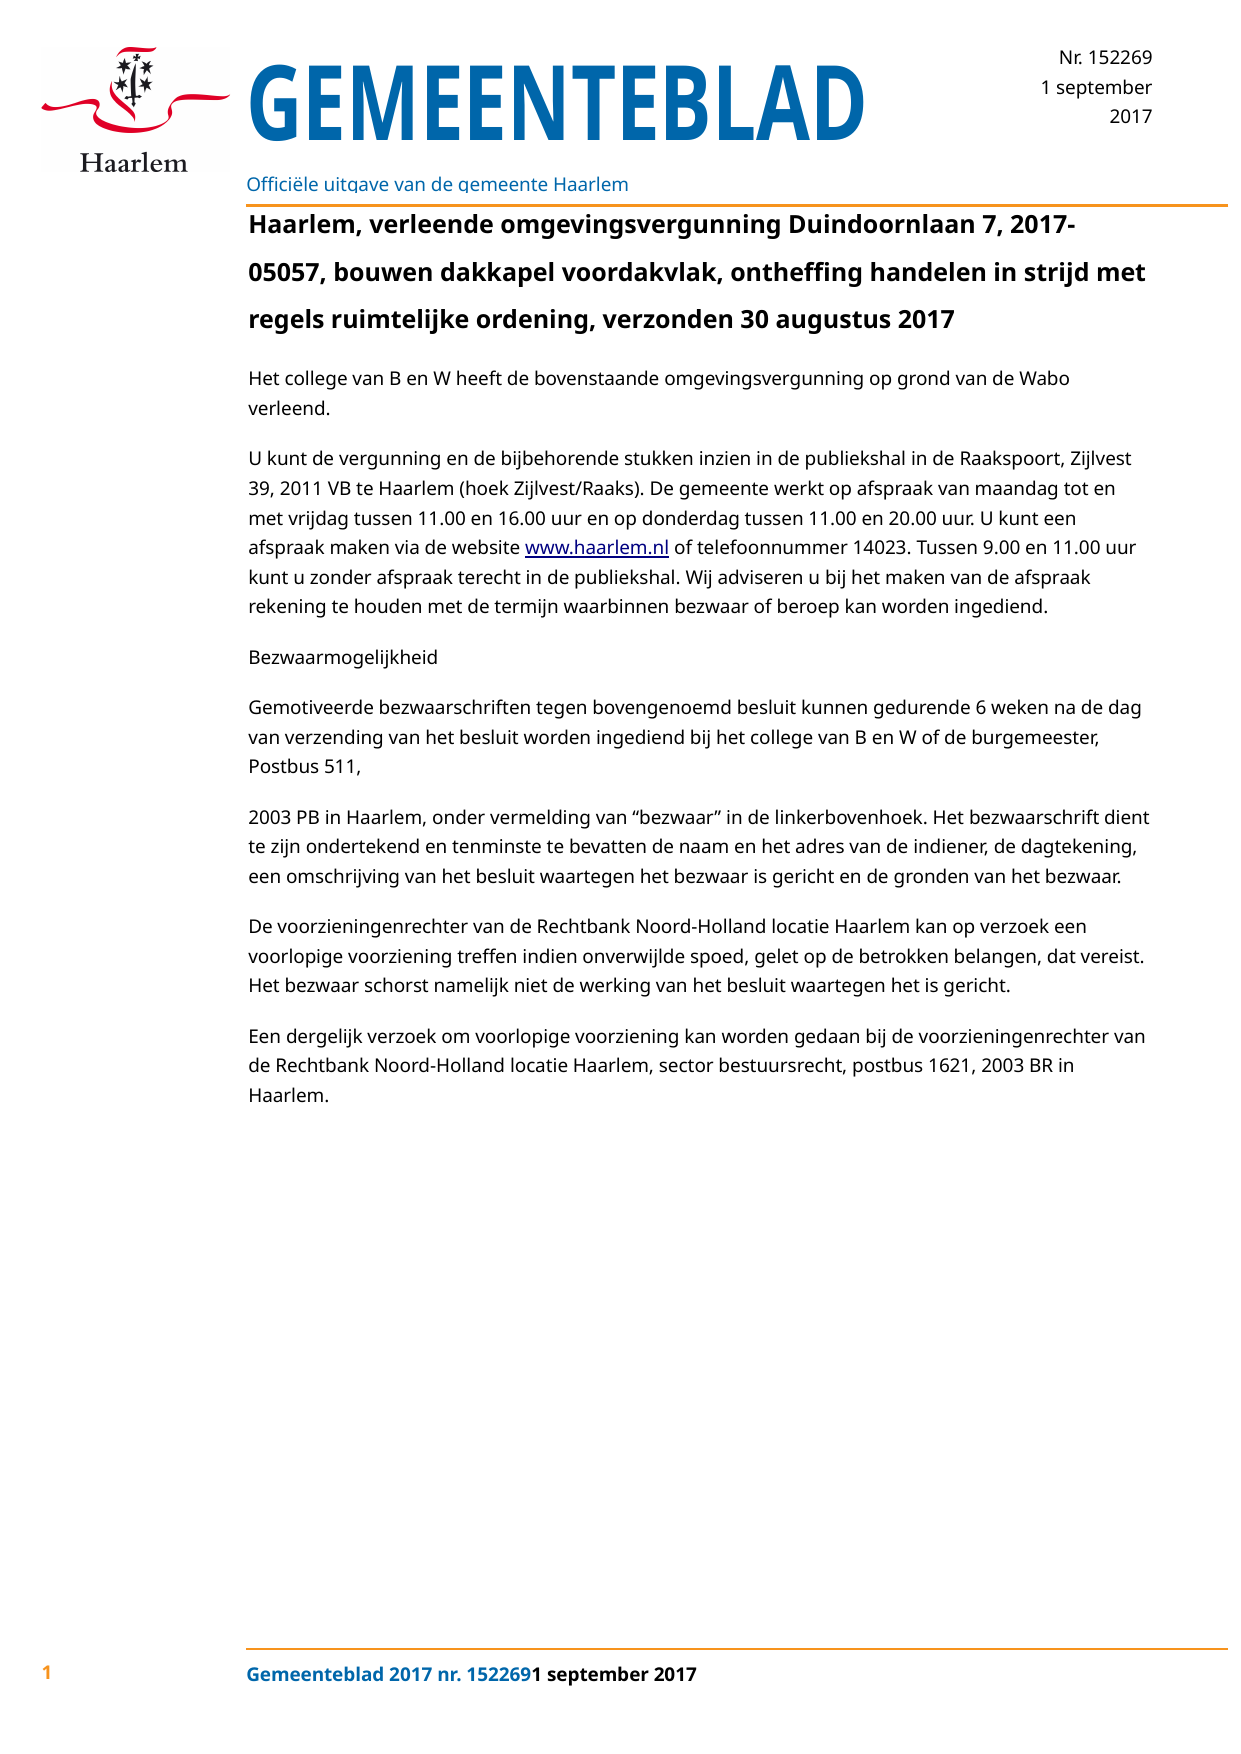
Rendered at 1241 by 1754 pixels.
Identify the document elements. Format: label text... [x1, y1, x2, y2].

text Gemotiveerde bezwaarschriften tegen bovengenoemd besluit kunnen gedurende 6 weken na de dag van verzending van het besluit worden ingediend bij het college van B en W of de burgemeester, Postbus 511, [248, 694, 1152, 779]
text Haarlem, verleende omgevingsvergunning Duindoornlaan 7, 2017-05057, bouwen dakkapel voordakvlak, ontheffing handelen in strijd met regels ruimtelijke ordening, verzonden 30 augustus 2017 [248, 207, 1152, 336]
text Het college van B en W heeft de bovenstaande omgevingsvergunning op grond van de Wabo verleend. [248, 366, 1152, 421]
text Bezwaarmogelijkheid [248, 644, 1152, 669]
text De voorzieningenrechter van de Rechtbank Noord-Holland locatie Haarlem kan op verzoek een voorlopige voorziening treffen indien onverwijlde spoed, gelet op de betrokken belangen, dat vereist. Het bezwaar schorst namelijk niet de werking van het besluit waartegen het is gericht. [248, 913, 1152, 998]
text U kunt de vergunning en de bijbehorende stukken inzien in de publiekshal in de Raakspoort, Zijlvest 39, 2011 VB te Haarlem (hoek Zijlvest/Raaks). De gemeente werkt op afspraak van maandag tot en met vrijdag tussen 11.00 en 16.00 uur en op donderdag tussen 11.00 en 20.00 uur. U kunt een afspraak maken via de website www.haarlem.nl of telefoonnummer 14023. Tussen 9.00 en 11.00 uur kunt u zonder afspraak terecht in de publiekshal. Wij adviseren u bij het maken van de afspraak rekening te houden met de termijn waarbinnen bezwaar of beroep kan worden ingediend. [248, 446, 1152, 619]
text 2003 PB in Haarlem, onder vermelding van “bezwaar” in de linkerbovenhoek. Het bezwaarschrift dient te zijn ondertekend en tenminste te bevatten de naam en het adres van de indiener, de dagtekening, een omschrijving van het besluit waartegen het bezwaar is gericht en de gronden van het bezwaar. [248, 804, 1152, 889]
text Een dergelijk verzoek om voorlopige voorziening kan worden gedaan bij de voorzieningenrechter van de Rechtbank Noord-Holland locatie Haarlem, sector bestuursrecht, postbus 1621, 2003 BR in Haarlem. [248, 1023, 1152, 1108]
picture [41, 47, 231, 172]
